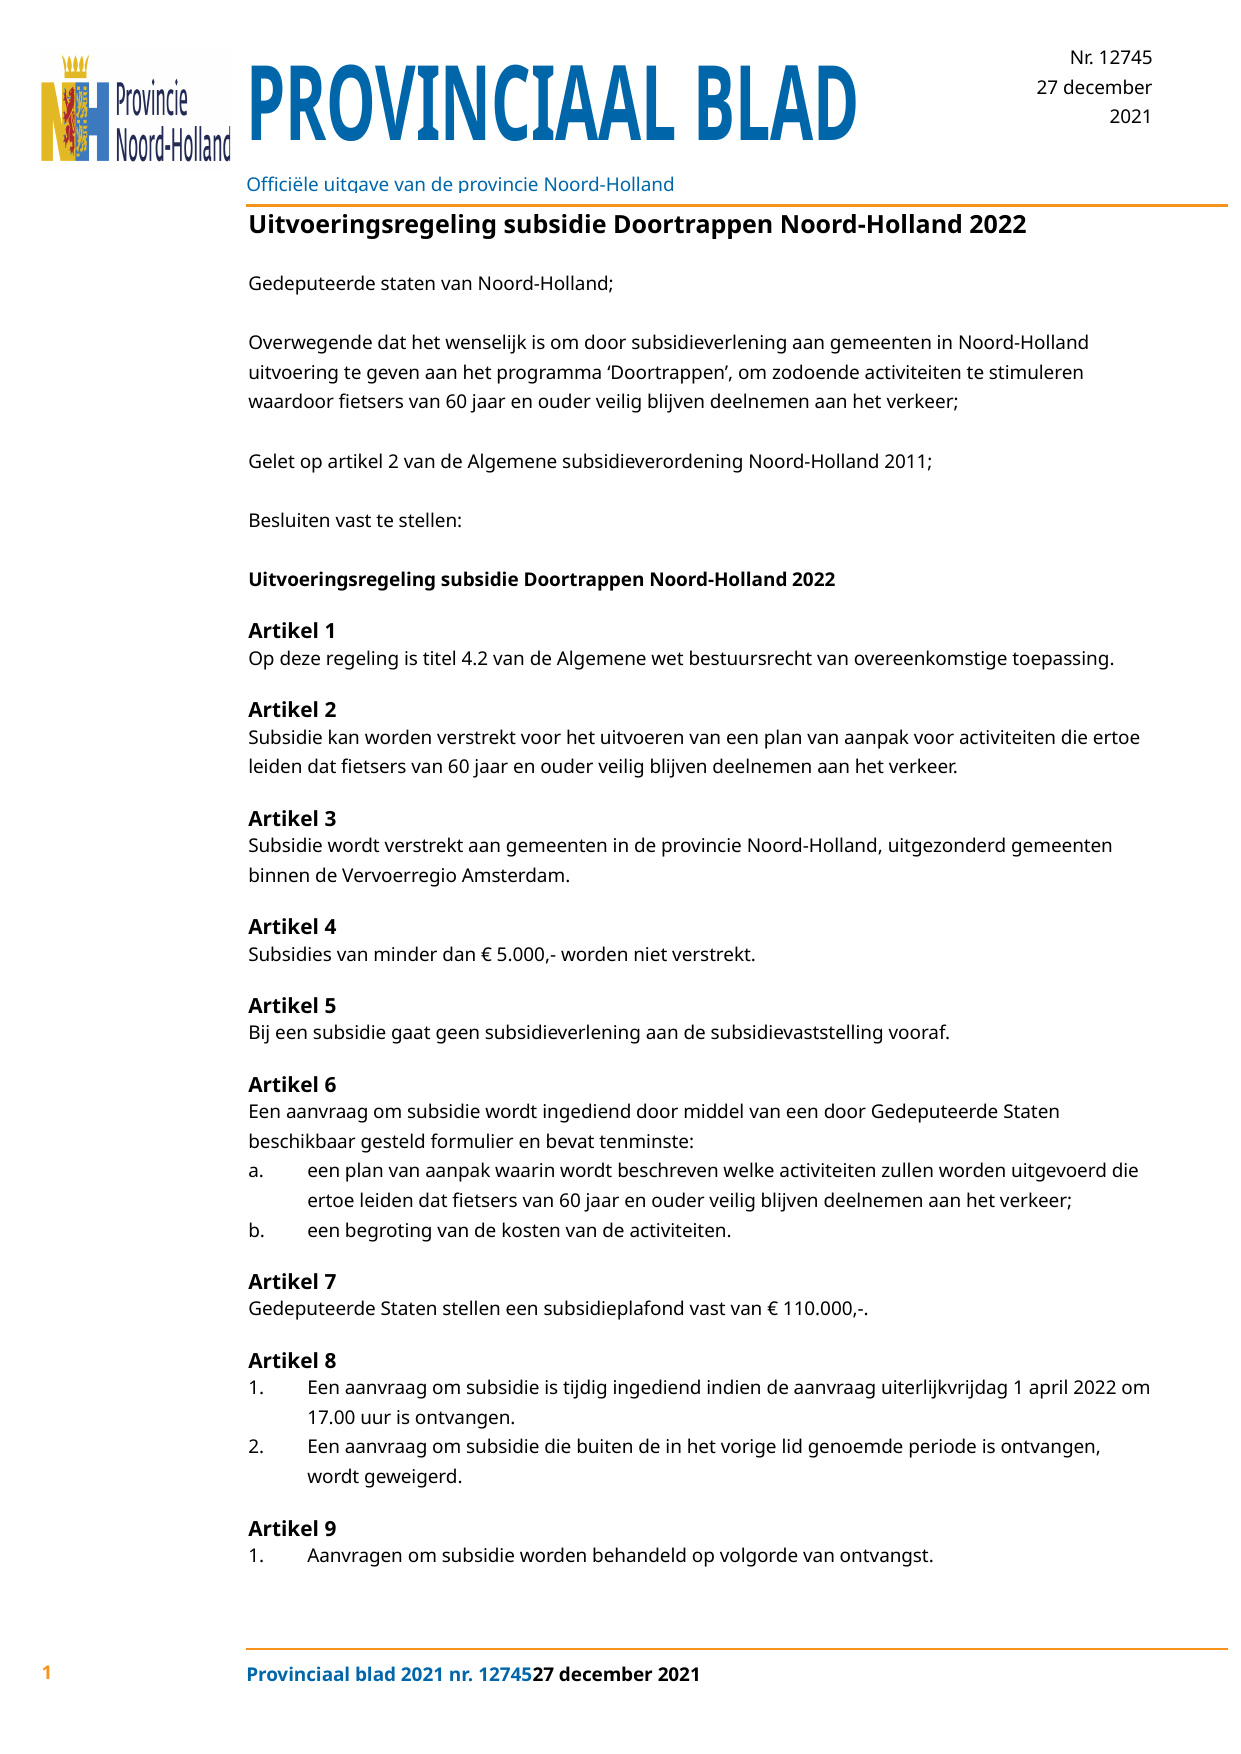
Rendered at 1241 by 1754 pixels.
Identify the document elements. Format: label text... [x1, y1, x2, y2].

text Gedeputeerde Staten stellen een subsidieplafond vast van € 110.000,-. [248, 1296, 1152, 1321]
text Uitvoeringsregeling subsidie Doortrappen Noord-Holland 2022 [248, 207, 1152, 241]
text Artikel 7 [248, 1267, 1152, 1296]
text Subsidie kan worden verstrekt voor het uitvoeren van een plan van aanpak voor activiteiten die ertoe leiden dat fietsers van 60 jaar en ouder veilig blijven deelnemen aan het verkeer. [248, 724, 1152, 779]
text Gelet op artikel 2 van de Algemene subsidieverordening Noord-Holland 2011; [248, 448, 1152, 473]
text Artikel 3 [248, 804, 1152, 832]
list Een aanvraag om subsidie die buiten de in het vorige lid genoemde periode is ontvangen, wordt geweigerd. [248, 1434, 1152, 1489]
list een begroting van de kosten van de activiteiten. [248, 1217, 1152, 1242]
text Artikel 4 [248, 912, 1152, 941]
text Artikel 2 [248, 695, 1152, 724]
list Aanvragen om subsidie worden behandeld op volgorde van ontvangst. [248, 1542, 1152, 1568]
text Bij een subsidie gaat geen subsidieverlening aan de subsidievaststelling vooraf. [248, 1019, 1152, 1045]
text Overwegende dat het wenselijk is om door subsidieverlening aan gemeenten in Noord-Holland uitvoering te geven aan het programma ‘Doortrappen’, om zodoende activiteiten te stimuleren waardoor fietsers van 60 jaar en ouder veilig blijven deelnemen aan het verkeer; [248, 329, 1152, 414]
text Gedeputeerde staten van Noord-Holland; [248, 270, 1152, 296]
list een plan van aanpak waarin wordt beschreven welke activiteiten zullen worden uitgevoerd die ertoe leiden dat fietsers van 60 jaar en ouder veilig blijven deelnemen aan het verkeer; [248, 1158, 1152, 1213]
text Artikel 9 [248, 1514, 1152, 1542]
text Subsidies van minder dan € 5.000,- worden niet verstrekt. [248, 941, 1152, 966]
text Een aanvraag om subsidie wordt ingediend door middel van een door Gedeputeerde Staten beschikbaar gesteld formulier en bevat tenminste: [248, 1098, 1152, 1154]
text Artikel 5 [248, 991, 1152, 1019]
text Artikel 8 [248, 1346, 1152, 1374]
text Op deze regeling is titel 4.2 van de Algemene wet bestuursrecht van overeenkomstige toepassing. [248, 645, 1152, 671]
text Besluiten vast te stellen: [248, 507, 1152, 533]
text Artikel 6 [248, 1070, 1152, 1098]
picture [41, 47, 231, 172]
text Subsidie wordt verstrekt aan gemeenten in de provincie Noord-Holland, uitgezonderd gemeenten binnen de Vervoerregio Amsterdam. [248, 832, 1152, 888]
list Een aanvraag om subsidie is tijdig ingediend indien de aanvraag uiterlijkvrijdag 1 april 2022 om 17.00 uur is ontvangen. [248, 1374, 1152, 1430]
text Artikel 1 [248, 617, 1152, 645]
text Uitvoeringsregeling subsidie Doortrappen Noord-Holland 2022 [248, 566, 1152, 592]
